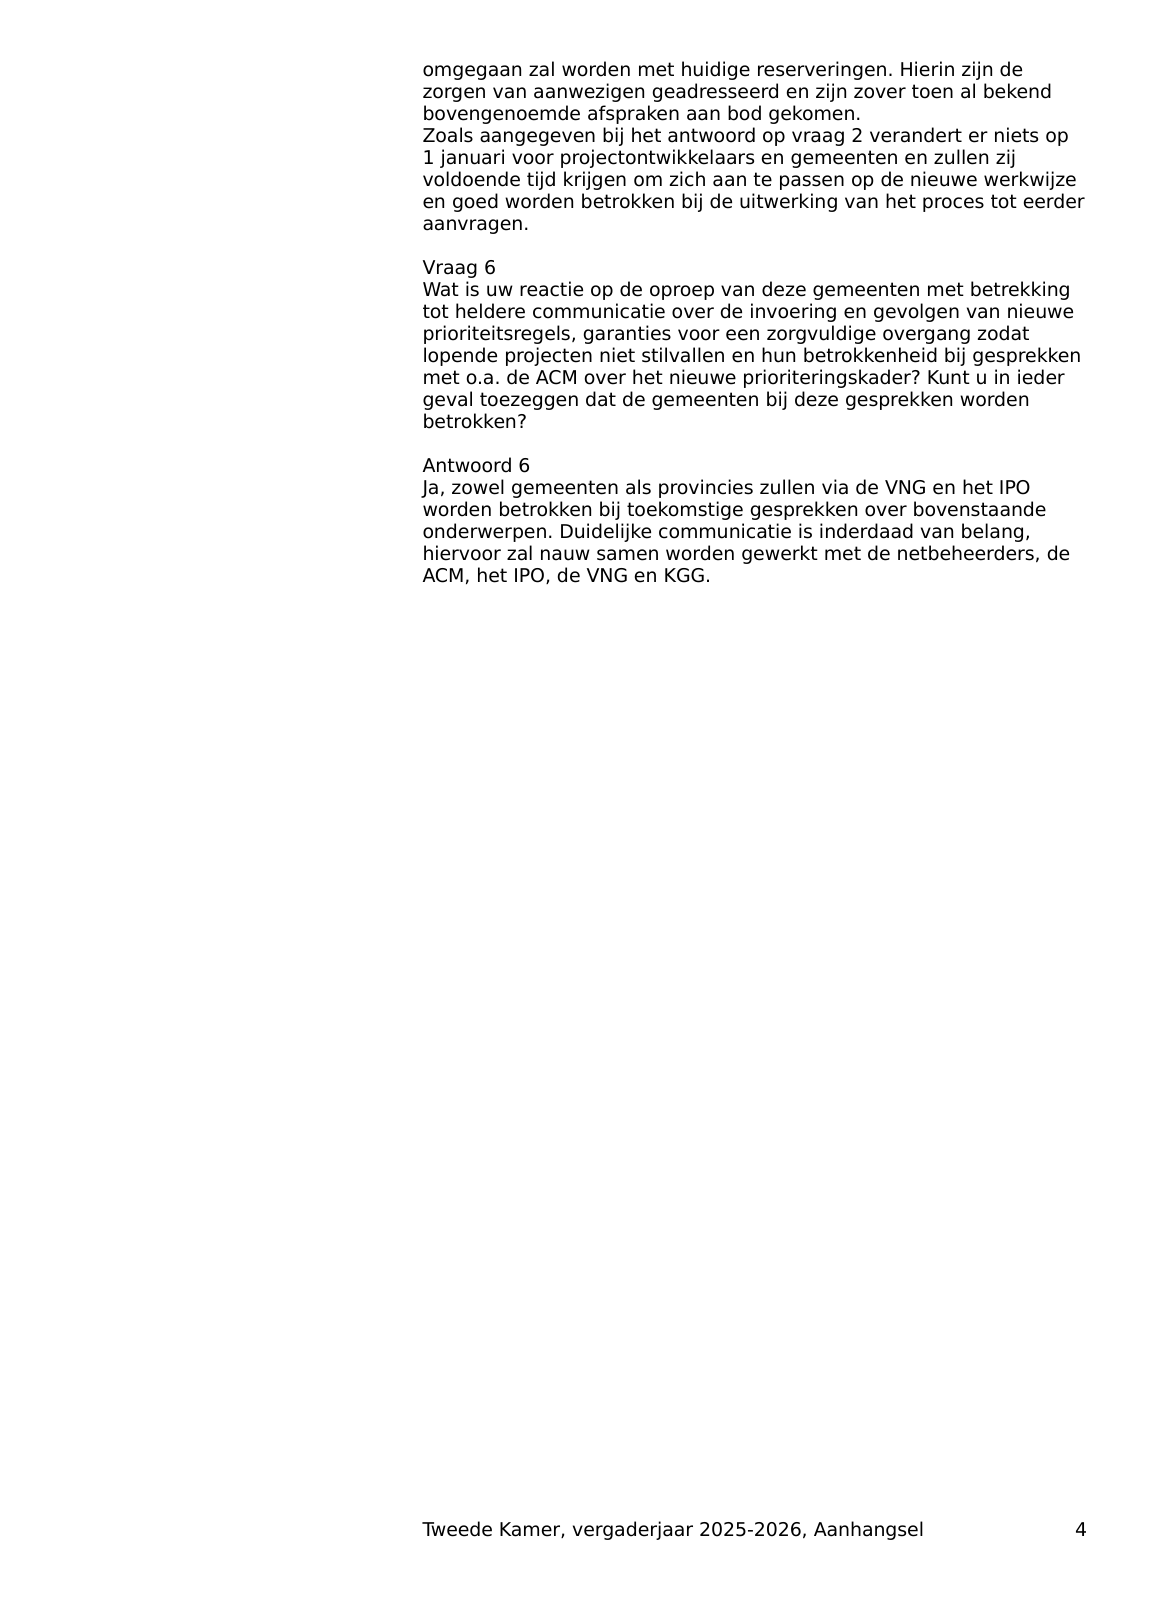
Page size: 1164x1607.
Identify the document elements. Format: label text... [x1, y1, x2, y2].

text omgegaan zal worden met huidige reserveringen. Hierin zijn de zorgen van aanwezigen geadresseerd en zijn zover toen al bekend bovengenoemde afspraken aan bod gekomen. [422, 59, 1087, 125]
text Antwoord 6 [422, 455, 1087, 477]
text Ja, zowel gemeenten als provincies zullen via de VNG en het IPO worden betrokken bij toekomstige gesprekken over bovenstaande onderwerpen. Duidelijke communicatie is inderdaad van belang, hiervoor zal nauw samen worden gewerkt met de netbeheerders, de ACM, het IPO, de VNG en KGG. [422, 477, 1087, 587]
text Wat is uw reactie op de oproep van deze gemeenten met betrekking tot heldere communicatie over de invoering en gevolgen van nieuwe prioriteitsregels, garanties voor een zorgvuldige overgang zodat lopende projecten niet stilvallen en hun betrokkenheid bij gesprekken met o.a. de ACM over het nieuwe prioriteringskader? Kunt u in ieder geval toezeggen dat de gemeenten bij deze gesprekken worden betrokken? [422, 279, 1087, 433]
text Zoals aangegeven bij het antwoord op vraag 2 verandert er niets op 1 januari voor projectontwikkelaars en gemeenten en zullen zij voldoende tijd krijgen om zich aan te passen op de nieuwe werkwijze en goed worden betrokken bij de uitwerking van het proces tot eerder aanvragen. [422, 125, 1087, 235]
text Vraag 6 [422, 257, 1087, 279]
